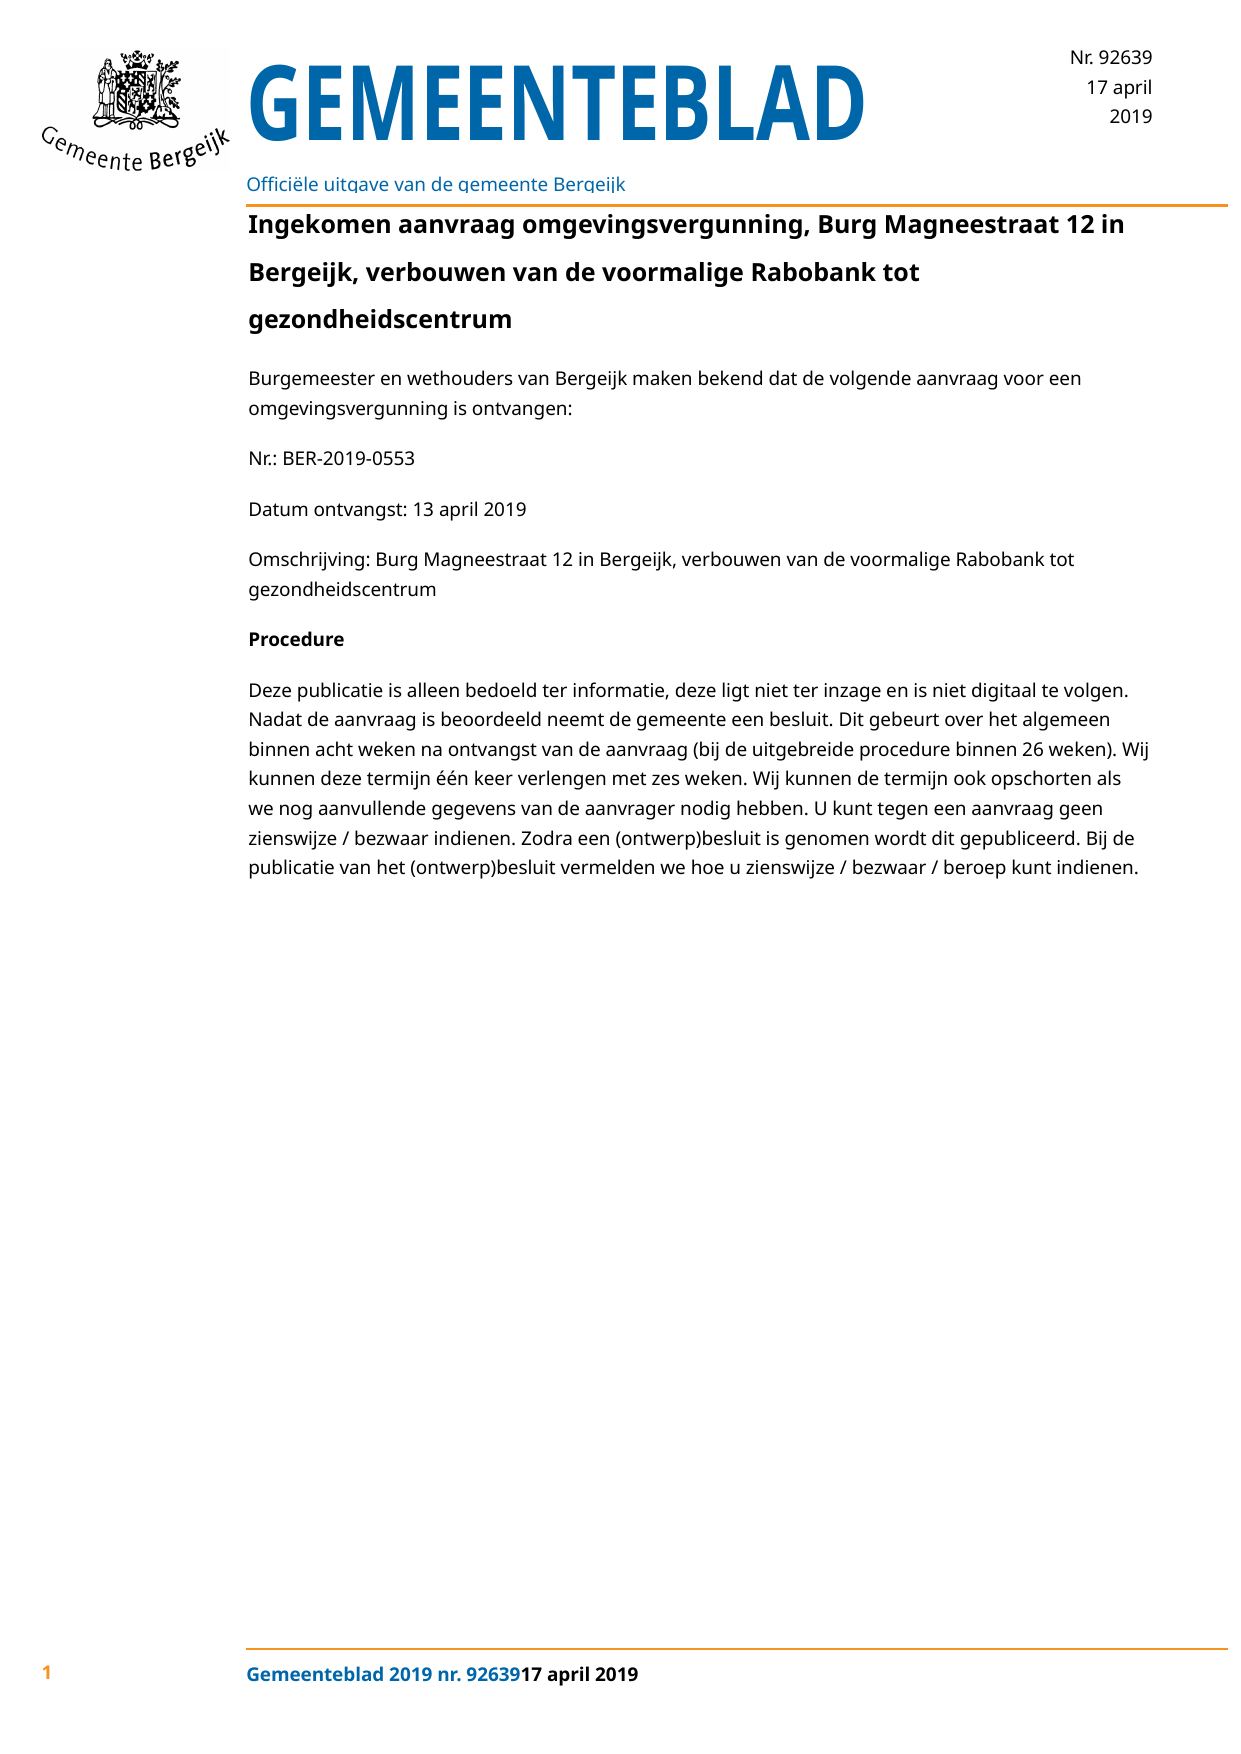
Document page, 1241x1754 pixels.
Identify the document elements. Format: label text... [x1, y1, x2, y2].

text Nr.: BER-2019-0553 [248, 446, 1152, 471]
text Datum ontvangst: 13 april 2019 [248, 496, 1152, 522]
text Procedure [248, 626, 1152, 652]
text Omschrijving: Burg Magneestraat 12 in Bergeijk, verbouwen van de voormalige Rabobank tot gezondheidscentrum [248, 546, 1152, 602]
picture [41, 47, 231, 172]
text Deze publicatie is alleen bedoeld ter informatie, deze ligt niet ter inzage en is niet digitaal te volgen. Nadat de aanvraag is beoordeeld neemt de gemeente een besluit. Dit gebeurt over het algemeen binnen acht weken na ontvangst van de aanvraag (bij de uitgebreide procedure binnen 26 weken). Wij kunnen deze termijn één keer verlengen met zes weken. Wij kunnen de termijn ook opschorten als we nog aanvullende gegevens van de aanvrager nodig hebben. U kunt tegen een aanvraag geen zienswijze / bezwaar indienen. Zodra een (ontwerp)besluit is genomen wordt dit gepubliceerd. Bij de publicatie van het (ontwerp)besluit vermelden we hoe u zienswijze / bezwaar / beroep kunt indienen. [248, 677, 1152, 880]
text Burgemeester en wethouders van Bergeijk maken bekend dat de volgende aanvraag voor een omgevingsvergunning is ontvangen: [248, 366, 1152, 421]
text Ingekomen aanvraag omgevingsvergunning, Burg Magneestraat 12 in Bergeijk, verbouwen van de voormalige Rabobank tot gezondheidscentrum [248, 207, 1152, 336]
